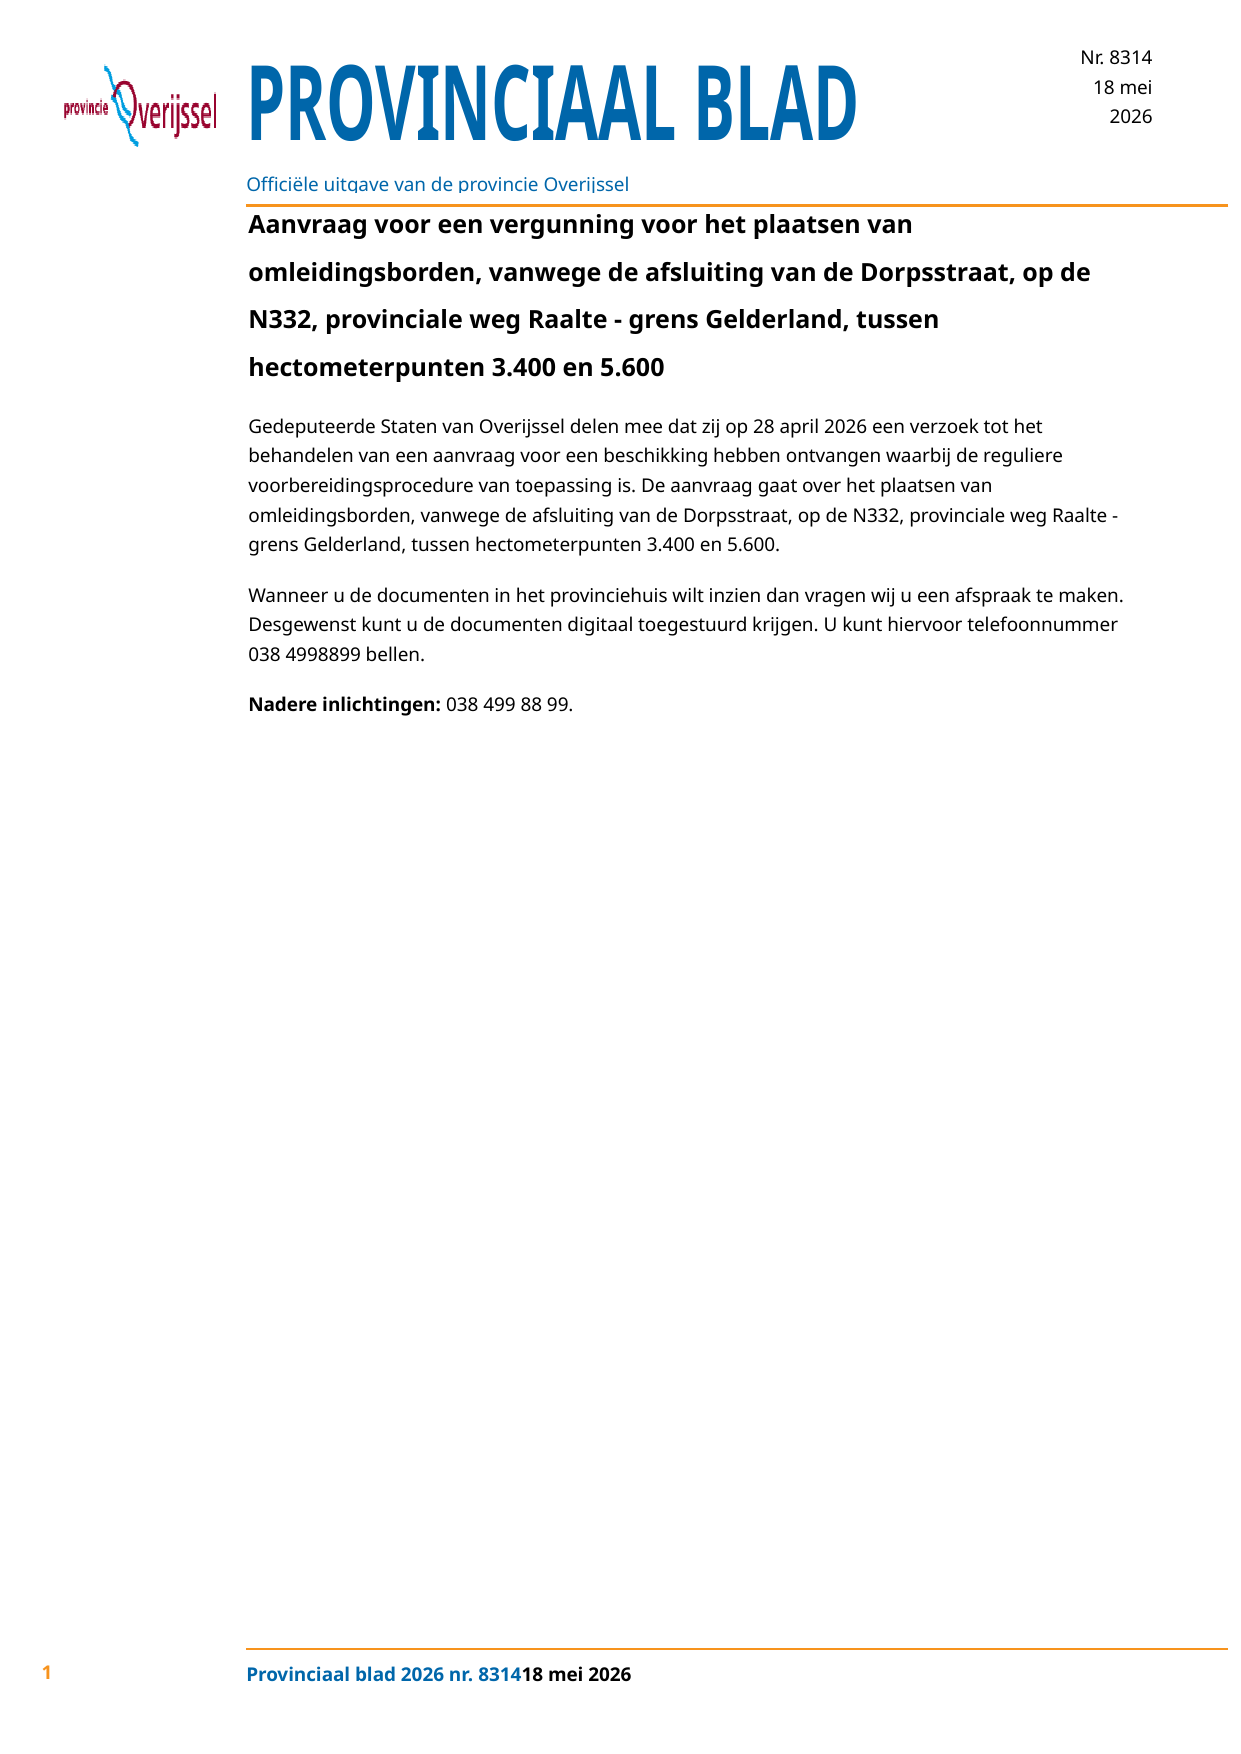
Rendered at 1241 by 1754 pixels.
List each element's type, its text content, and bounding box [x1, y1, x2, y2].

text Nadere inlichtingen: 038 499 88 99. [248, 691, 1152, 717]
picture [41, 47, 231, 172]
text Wanneer u de documenten in het provinciehuis wilt inzien dan vragen wij u een afspraak te maken. Desgewenst kunt u de documenten digitaal toegestuurd krijgen. U kunt hiervoor telefoonnummer 038 4998899 bellen. [248, 582, 1152, 667]
text Aanvraag voor een vergunning voor het plaatsen van omleidingsborden, vanwege de afsluiting van de Dorpsstraat, op de N332, provinciale weg Raalte - grens Gelderland, tussen hectometerpunten 3.400 en 5.600 [248, 207, 1152, 384]
text Gedeputeerde Staten van Overijssel delen mee dat zij op 28 april 2026 een verzoek tot het behandelen van een aanvraag voor een beschikking hebben ontvangen waarbij de reguliere voorbereidingsprocedure van toepassing is. De aanvraag gaat over het plaatsen van omleidingsborden, vanwege de afsluiting van de Dorpsstraat, op de N332, provinciale weg Raalte - grens Gelderland, tussen hectometerpunten 3.400 en 5.600. [248, 413, 1152, 557]
